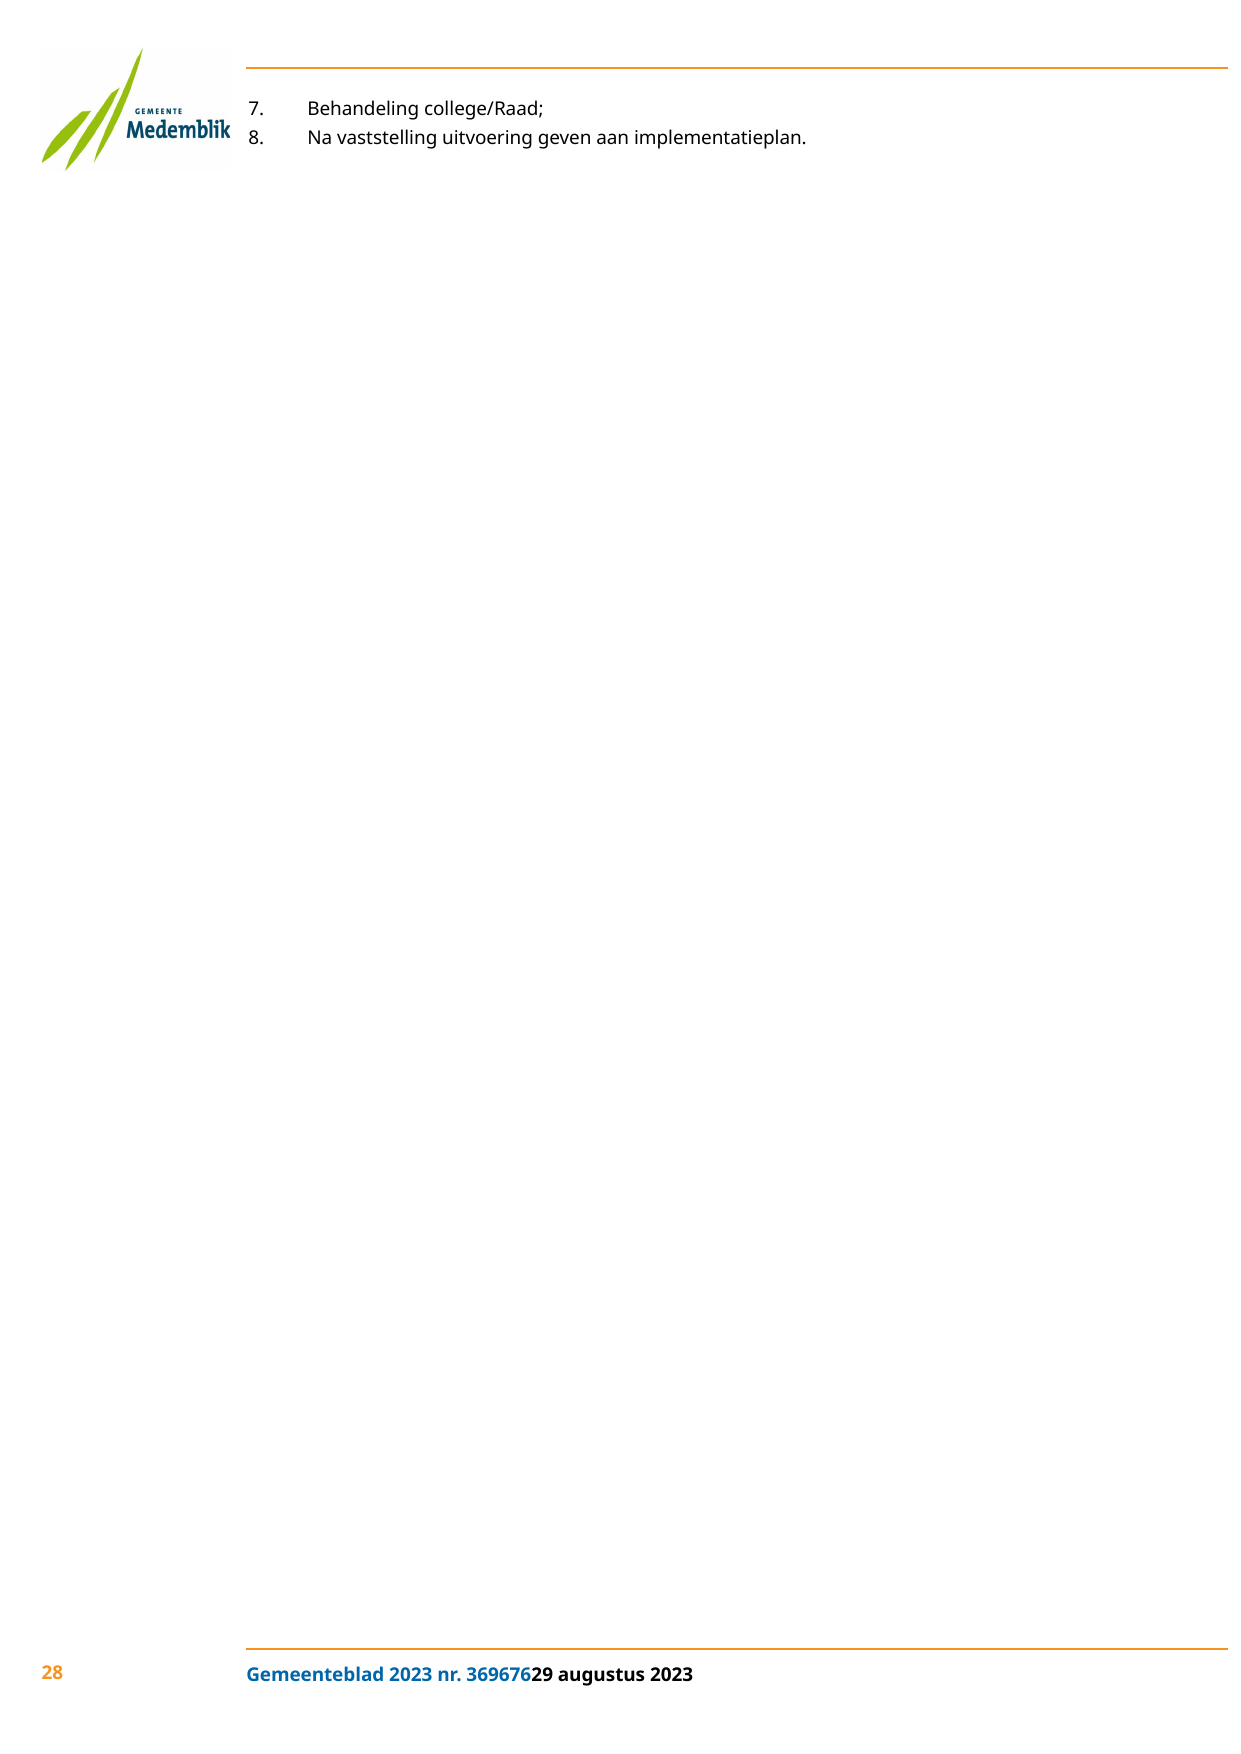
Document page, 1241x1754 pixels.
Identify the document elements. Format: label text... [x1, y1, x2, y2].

picture [41, 47, 231, 172]
list Na vaststelling uitvoering geven aan implementatieplan. [248, 124, 1152, 150]
list Behandeling college/Raad; [248, 95, 1152, 121]
